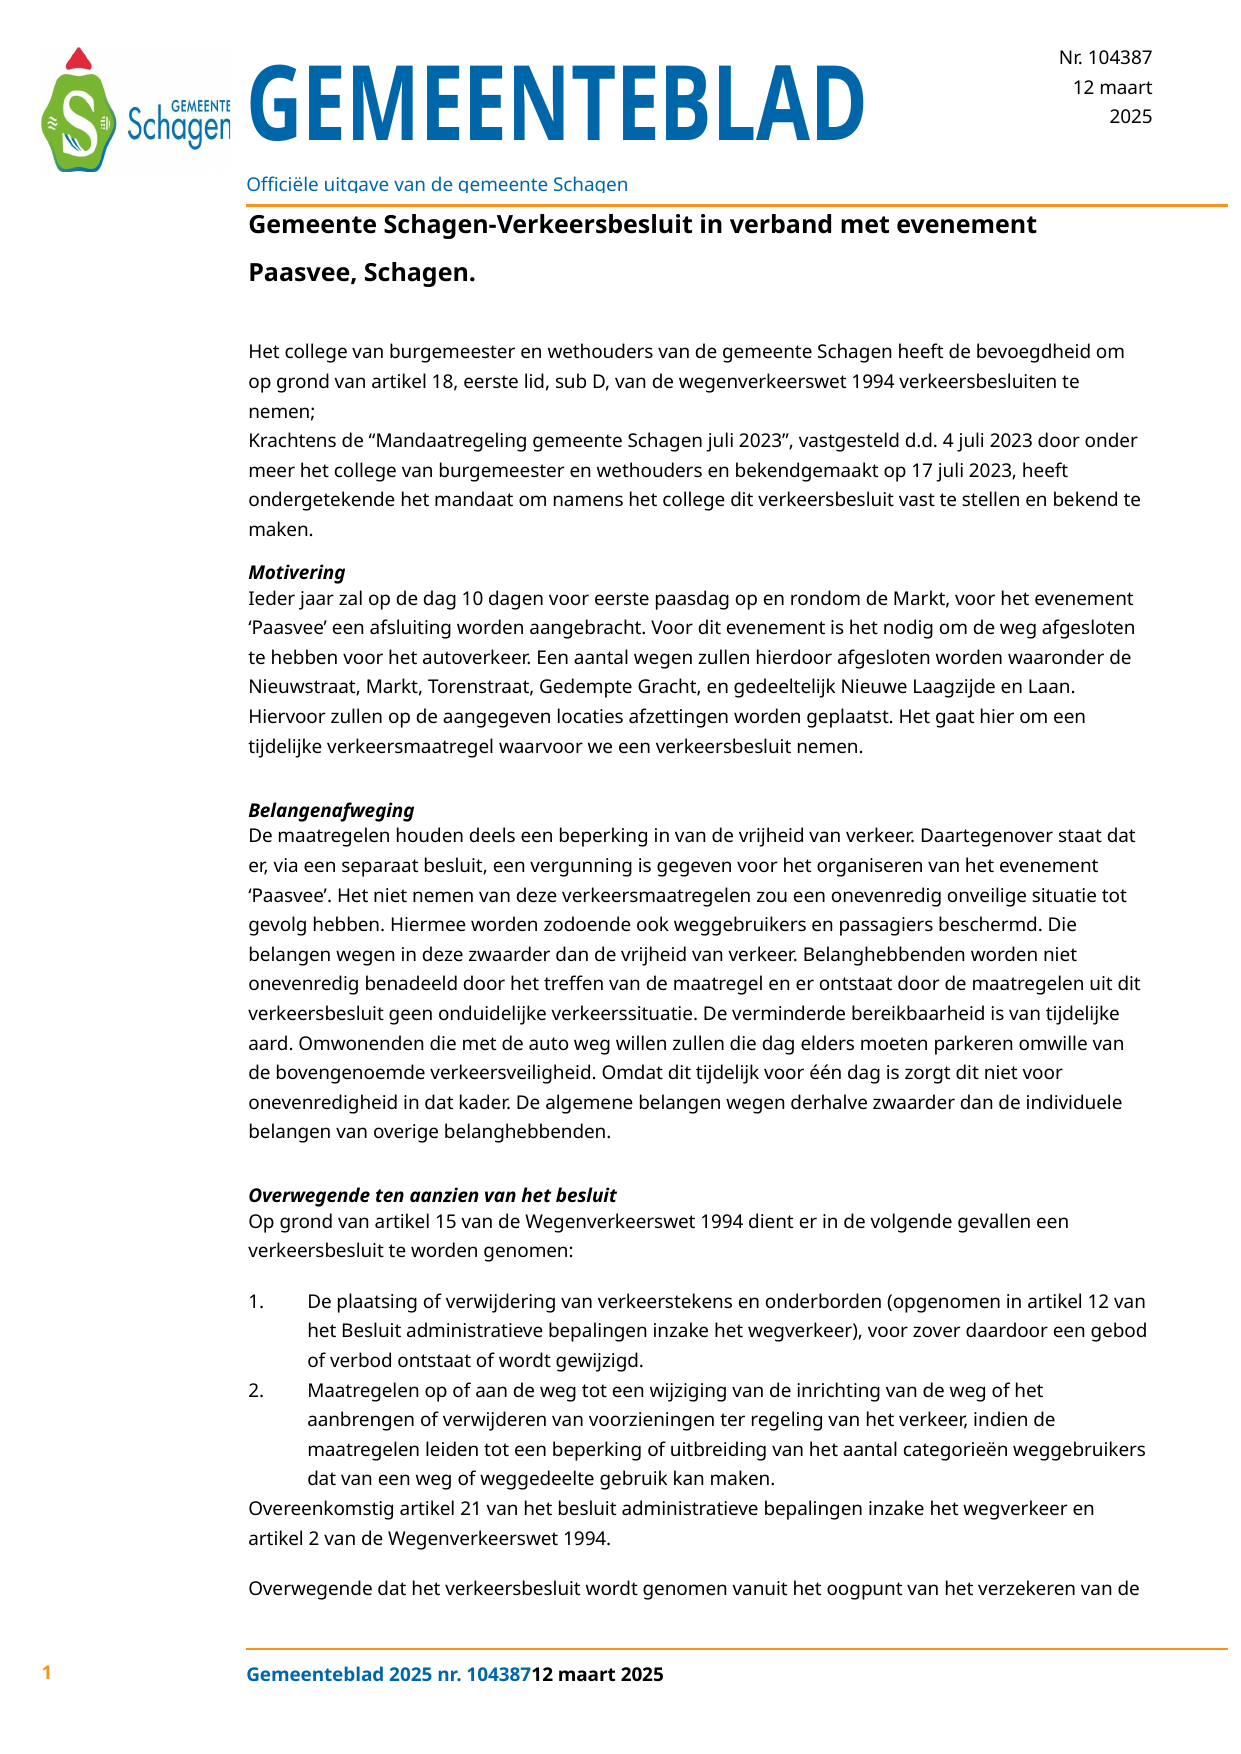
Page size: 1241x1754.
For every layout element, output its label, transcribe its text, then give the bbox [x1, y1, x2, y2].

text Gemeente Schagen-Verkeersbesluit in verband met evenement Paasvee, Schagen. [248, 207, 1152, 288]
list De plaatsing of verwijdering van verkeerstekens en onderborden (opgenomen in artikel 12 van het Besluit administratieve bepalingen inzake het wegverkeer), voor zover daardoor een gebod of verbod ontstaat of wordt gewijzigd. [248, 1288, 1152, 1373]
text Op grond van artikel 15 van de Wegenverkeerswet 1994 dient er in de volgende gevallen een verkeersbesluit te worden genomen: [248, 1208, 1152, 1263]
text Belangenafweging [248, 797, 1152, 823]
text De maatregelen houden deels een beperking in van de vrijheid van verkeer. Daartegenover staat dat er, via een separaat besluit, een vergunning is gegeven voor het organiseren van het evenement ‘Paasvee’. Het niet nemen van deze verkeersmaatregelen zou een onevenredig onveilige situatie tot gevolg hebben. Hiermee worden zodoende ook weggebruikers en passagiers beschermd. Die belangen wegen in deze zwaarder dan de vrijheid van verkeer. Belanghebbenden worden niet onevenredig benadeeld door het treffen van de maatregel en er ontstaat door de maatregelen uit dit verkeersbesluit geen onduidelijke verkeerssituatie. De verminderde bereikbaarheid is van tijdelijke aard. Omwonenden die met de auto weg willen zullen die dag elders moeten parkeren omwille van de bovengenoemde verkeersveiligheid. Omdat dit tijdelijk voor één dag is zorgt dit niet voor onevenredigheid in dat kader. De algemene belangen wegen derhalve zwaarder dan de individuele belangen van overige belanghebbenden. [248, 823, 1152, 1144]
text Overwegende dat het verkeersbesluit wordt genomen vanuit het oogpunt van het verzekeren van de [248, 1575, 1152, 1601]
text Krachtens de “Mandaatregeling gemeente Schagen juli 2023”, vastgesteld d.d. 4 juli 2023 door onder meer het college van burgemeester en wethouders en bekendgemaakt op 17 juli 2023, heeft ondergetekende het mandaat om namens het college dit verkeersbesluit vast te stellen en bekend te maken. [248, 427, 1152, 542]
text Motivering [248, 559, 1152, 585]
text Het college van burgemeester en wethouders van de gemeente Schagen heeft de bevoegdheid om op grond van artikel 18, eerste lid, sub D, van de wegenverkeerswet 1994 verkeersbesluiten te nemen; [248, 339, 1152, 423]
text Overeenkomstig artikel 21 van het besluit administratieve bepalingen inzake het wegverkeer en artikel 2 van de Wegenverkeerswet 1994. [248, 1495, 1152, 1551]
text Overwegende ten aanzien van het besluit [248, 1182, 1152, 1208]
picture [41, 47, 231, 172]
list Maatregelen op of aan de weg tot een wijziging van de inrichting van de weg of het aanbrengen of verwijderen van voorzieningen ter regeling van het verkeer, indien de maatregelen leiden tot een beperking of uitbreiding van het aantal categorieën weggebruikers dat van een weg of weggedeelte gebruik kan maken. [248, 1377, 1152, 1491]
text Ieder jaar zal op de dag 10 dagen voor eerste paasdag op en rondom de Markt, voor het evenement ‘Paasvee’ een afsluiting worden aangebracht. Voor dit evenement is het nodig om de weg afgesloten te hebben voor het autoverkeer. Een aantal wegen zullen hierdoor afgesloten worden waaronder de Nieuwstraat, Markt, Torenstraat, Gedempte Gracht, en gedeeltelijk Nieuwe Laagzijde en Laan. Hiervoor zullen op de aangegeven locaties afzettingen worden geplaatst. Het gaat hier om een tijdelijke verkeersmaatregel waarvoor we een verkeersbesluit nemen. [248, 585, 1152, 759]
